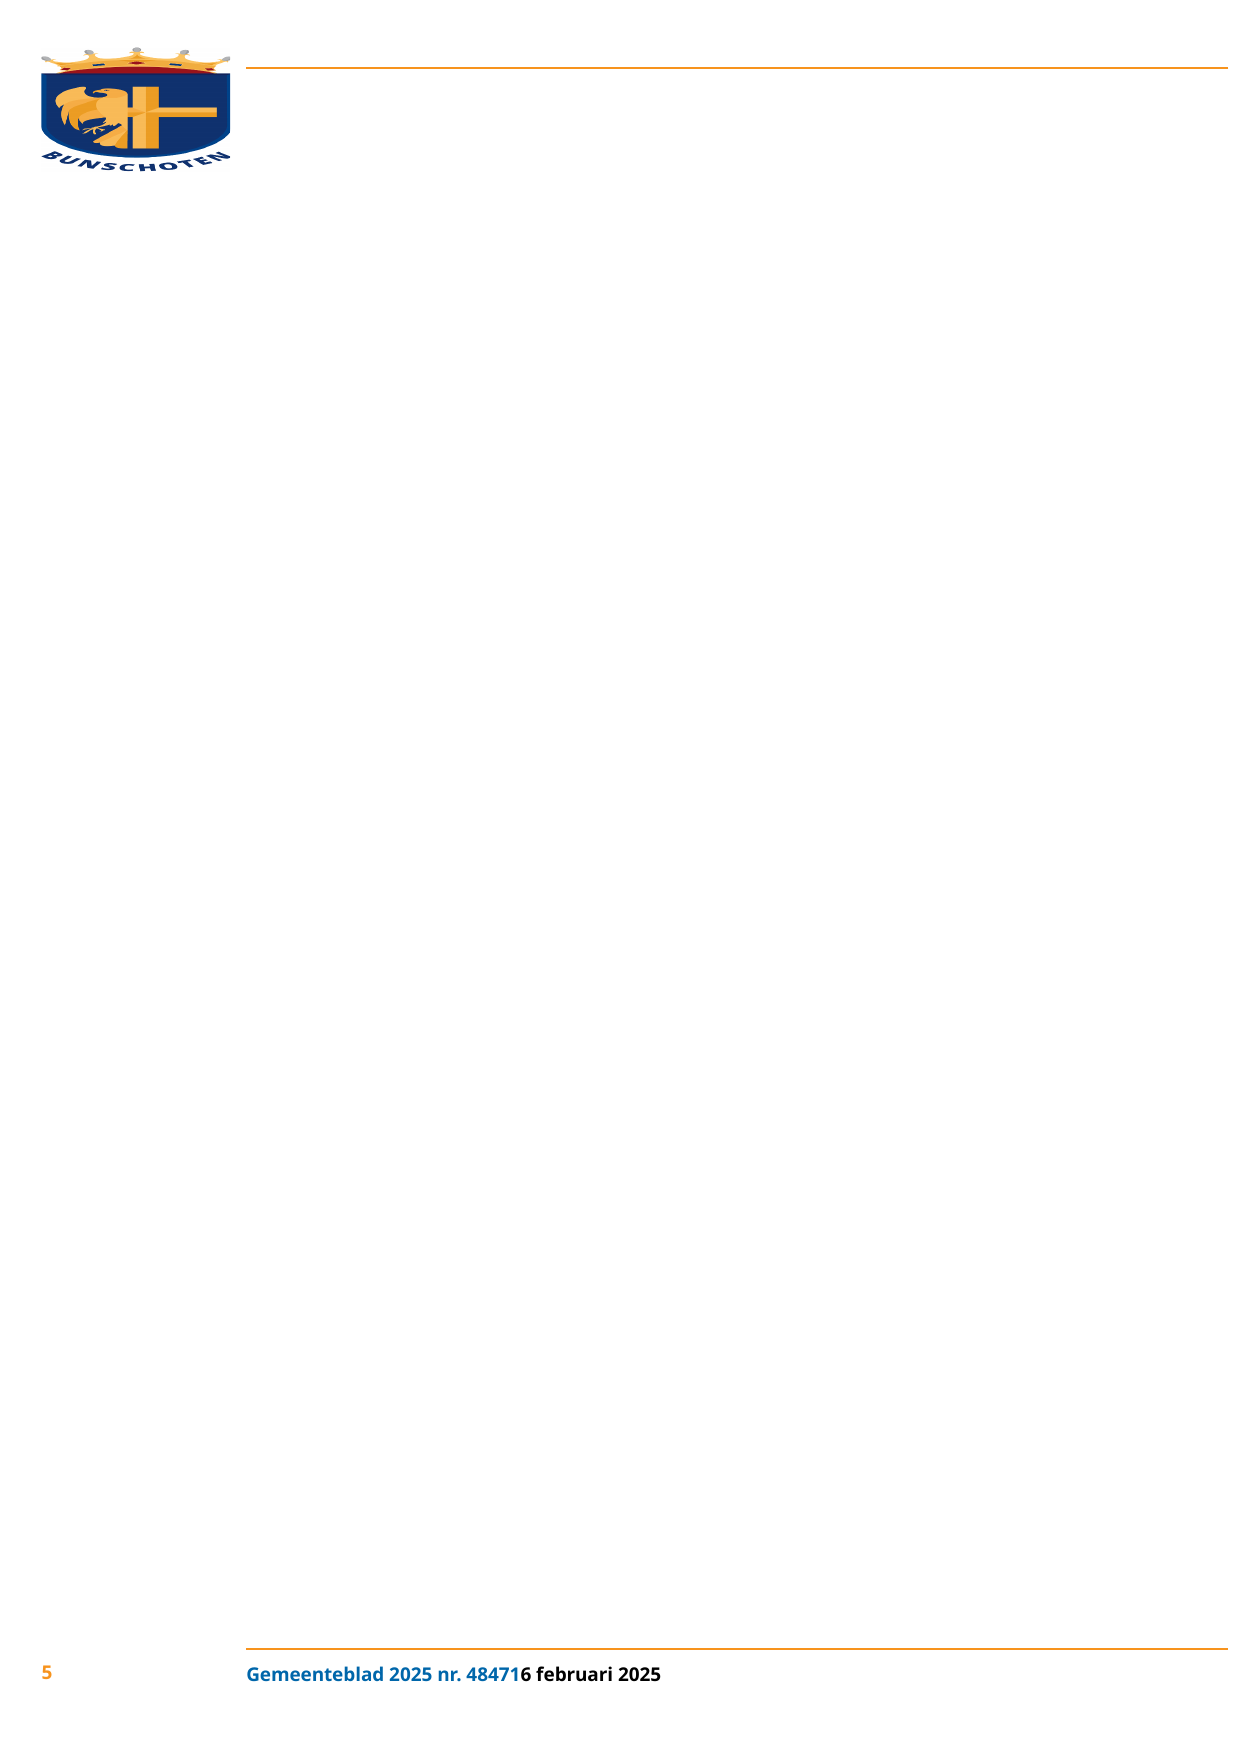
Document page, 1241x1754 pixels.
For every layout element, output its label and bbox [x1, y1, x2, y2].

picture [41, 47, 231, 172]
